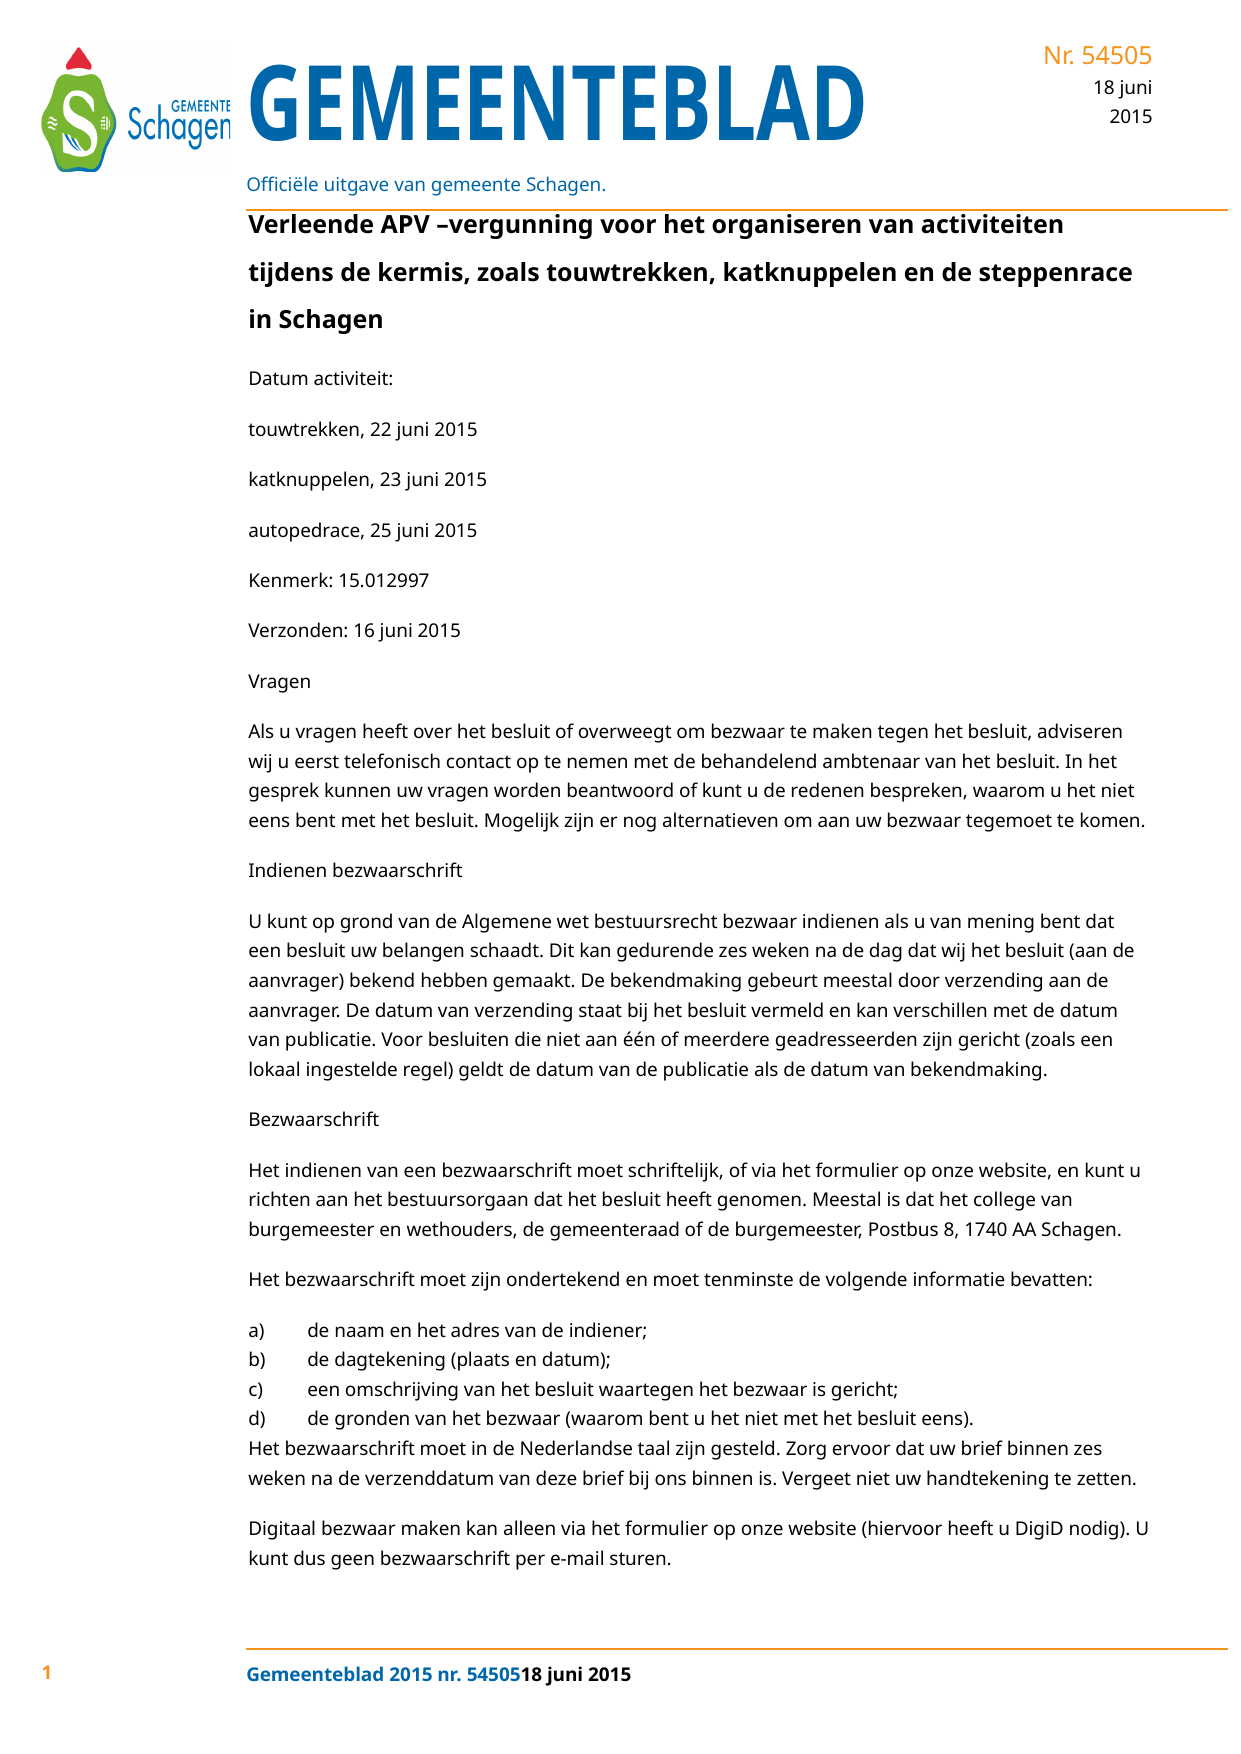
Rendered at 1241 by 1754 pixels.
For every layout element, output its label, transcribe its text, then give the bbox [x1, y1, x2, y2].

text Verzonden: 16 juni 2015 [248, 618, 1152, 643]
list de dagtekening (plaats en datum); [248, 1346, 1152, 1372]
text U kunt op grond van de Algemene wet bestuursrecht bezwaar indienen als u van mening bent dat een besluit uw belangen schaadt. Dit kan gedurende zes weken na de dag dat wij het besluit (aan de aanvrager) bekend hebben gemaakt. De bekendmaking gebeurt meestal door verzending aan de aanvrager. De datum van verzending staat bij het besluit vermeld en kan verschillen met de datum van publicatie. Voor besluiten die niet aan één of meerdere geadresseerden zijn gericht (zoals een lokaal ingestelde regel) geldt de datum van de publicatie als de datum van bekendmaking. [248, 908, 1152, 1082]
list de naam en het adres van de indiener; [248, 1317, 1152, 1342]
text Datum activiteit: [248, 366, 1152, 391]
list de gronden van het bezwaar (waarom bent u het niet met het besluit eens). [248, 1406, 1152, 1431]
text Het bezwaarschrift moet in de Nederlandse taal zijn gesteld. Zorg ervoor dat uw brief binnen zes weken na de verzenddatum van deze brief bij ons binnen is. Vergeet niet uw handtekening te zetten. [248, 1435, 1152, 1490]
text Kenmerk: 15.012997 [248, 567, 1152, 593]
text Vragen [248, 668, 1152, 694]
text Digitaal bezwaar maken kan alleen via het formulier op onze website (hiervoor heeft u DigiD nodig). U kunt dus geen bezwaarschrift per e-mail sturen. [248, 1515, 1152, 1570]
text autopedrace, 25 juni 2015 [248, 517, 1152, 542]
list een omschrijving van het besluit waartegen het bezwaar is gericht; [248, 1376, 1152, 1402]
text katknuppelen, 23 juni 2015 [248, 466, 1152, 492]
text Verleende APV –vergunning voor het organiseren van activiteiten tijdens de kermis, zoals touwtrekken, katknuppelen en de steppenrace in Schagen [248, 211, 1152, 336]
text Het bezwaarschrift moet zijn ondertekend en moet tenminste de volgende informatie bevatten: [248, 1266, 1152, 1292]
text Als u vragen heeft over het besluit of overweegt om bezwaar te maken tegen het besluit, adviseren wij u eerst telefonisch contact op te nemen met de behandelend ambtenaar van het besluit. In het gesprek kunnen uw vragen worden beantwoord of kunt u de redenen bespreken, waarom u het niet eens bent met het besluit. Mogelijk zijn er nog alternatieven om aan uw bezwaar tegemoet te komen. [248, 718, 1152, 833]
text touwtrekken, 22 juni 2015 [248, 416, 1152, 442]
picture [41, 47, 231, 172]
text Het indienen van een bezwaarschrift moet schriftelijk, of via het formulier op onze website, en kunt u richten aan het bestuursorgaan dat het besluit heeft genomen. Meestal is dat het college van burgemeester en wethouders, de gemeenteraad of de burgemeester, Postbus 8, 1740 AA Schagen. [248, 1157, 1152, 1242]
text Bezwaarschrift [248, 1106, 1152, 1132]
text Indienen bezwaarschrift [248, 858, 1152, 883]
